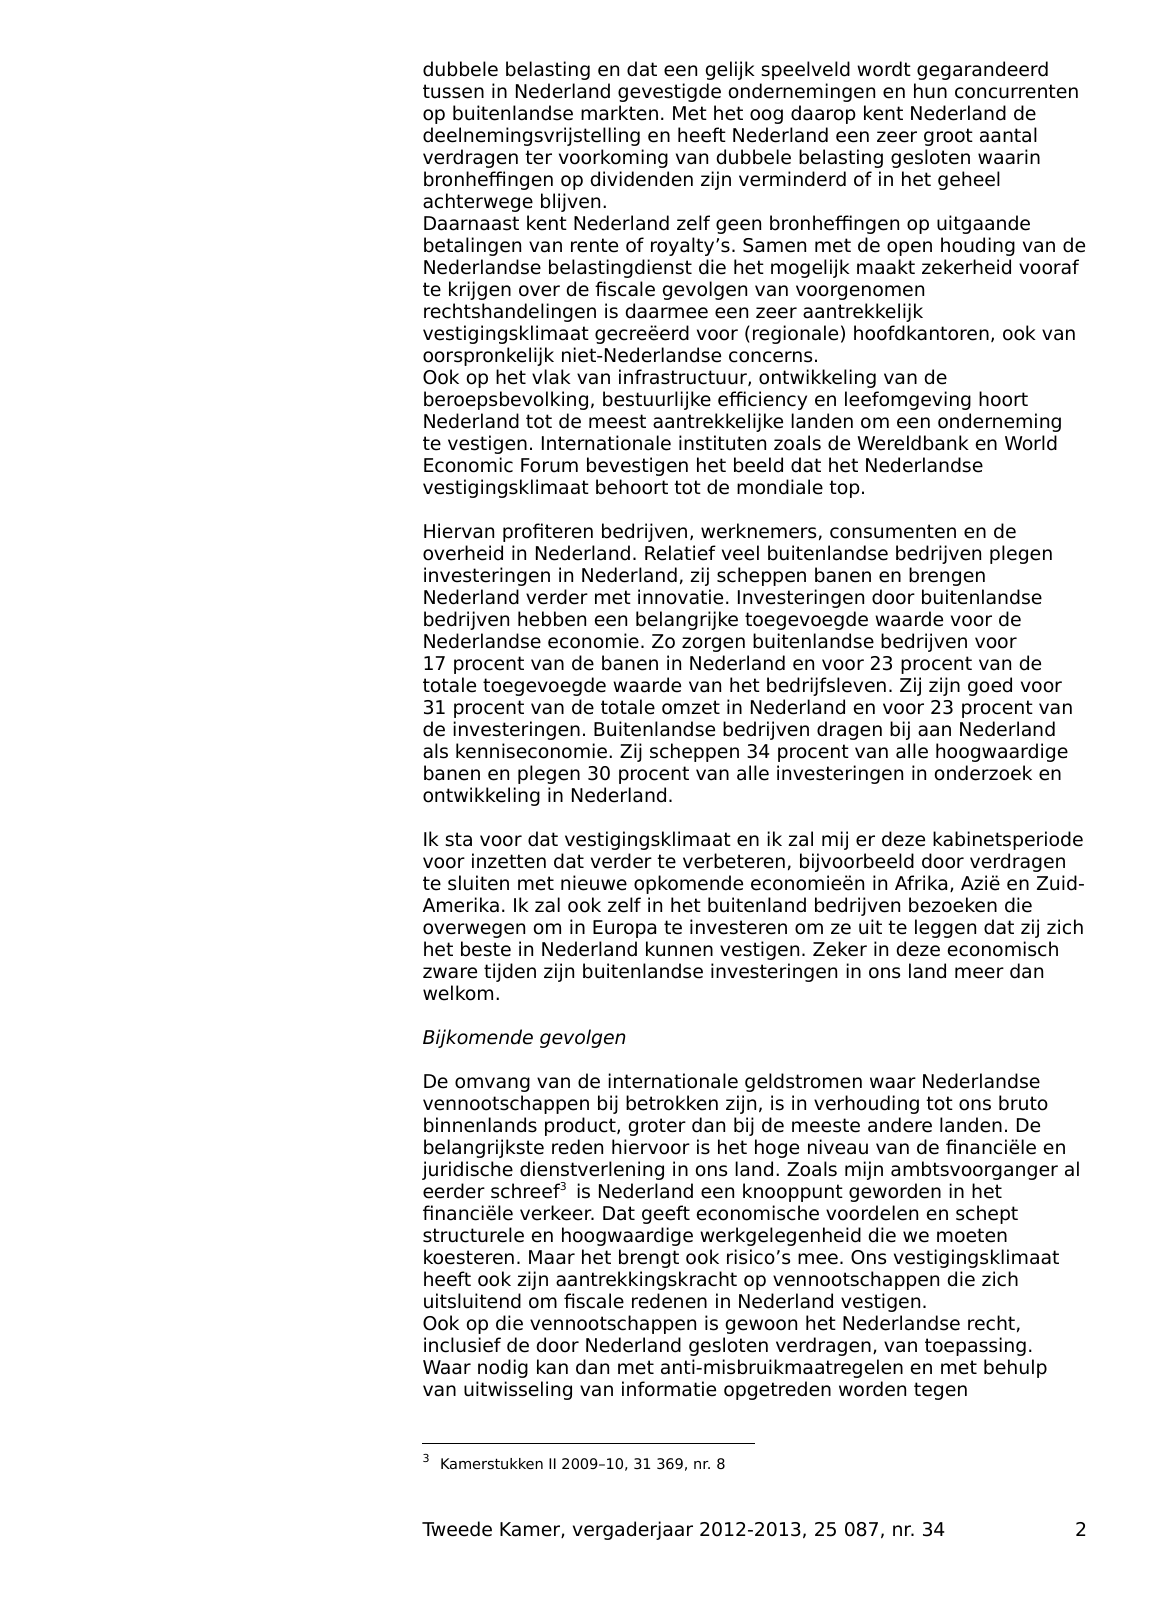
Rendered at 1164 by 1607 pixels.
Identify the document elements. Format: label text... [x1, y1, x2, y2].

text Ik sta voor dat vestigingsklimaat en ik zal mij er deze kabinetsperiode voor inzetten dat verder te verbeteren, bijvoorbeeld door verdragen te sluiten met nieuwe opkomende economieën in Afrika, Azië en Zuid-Amerika. Ik zal ook zelf in het buitenland bedrijven bezoeken die overwegen om in Europa te investeren om ze uit te leggen dat zij zich het beste in Nederland kunnen vestigen. Zeker in deze economisch zware tijden zijn buitenlandse investeringen in ons land meer dan welkom. [422, 829, 1087, 1004]
text Hiervan profiteren bedrijven, werknemers, consumenten en de overheid in Nederland. Relatief veel buitenlandse bedrijven plegen investeringen in Nederland, zij scheppen banen en brengen Nederland verder met innovatie. Investeringen door buitenlandse bedrijven hebben een belangrijke toegevoegde waarde voor de Nederlandse economie. Zo zorgen buitenlandse bedrijven voor 17 procent van de banen in Nederland en voor 23 procent van de totale toegevoegde waarde van het bedrijfsleven. Zij zijn goed voor 31 procent van de totale omzet in Nederland en voor 23 procent van de investeringen. Buitenlandse bedrijven dragen bij aan Nederland als kenniseconomie. Zij scheppen 34 procent van alle hoogwaardige banen en plegen 30 procent van alle investeringen in onderzoek en ontwikkeling in Nederland. [422, 521, 1087, 807]
text Ook op het vlak van infrastructuur, ontwikkeling van de beroepsbevolking, bestuurlijke efficiency en leefomgeving hoort Nederland tot de meest aantrekkelijke landen om een onderneming te vestigen. Internationale instituten zoals de Wereldbank en World Economic Forum bevestigen het beeld dat het Nederlandse vestigingsklimaat behoort tot de mondiale top. [422, 367, 1087, 499]
text Ook op die vennootschappen is gewoon het Nederlandse recht, inclusief de door Nederland gesloten verdragen, van toepassing. Waar nodig kan dan met anti-misbruikmaatregelen en met behulp van uitwisseling van informatie opgetreden worden tegen [422, 1313, 1087, 1401]
subtitle Bijkomende gevolgen [422, 1027, 1087, 1049]
text Daarnaast kent Nederland zelf geen bronheffingen op uitgaande betalingen van rente of royalty’s. Samen met de open houding van de Nederlandse belastingdienst die het mogelijk maakt zekerheid vooraf te krijgen over de fiscale gevolgen van voorgenomen rechtshandelingen is daarmee een zeer aantrekkelijk vestigingsklimaat gecreëerd voor (regionale) hoofdkantoren, ook van oorspronkelijk niet-Nederlandse concerns. [422, 213, 1087, 367]
text De omvang van de internationale geldstromen waar Nederlandse vennootschappen bij betrokken zijn, is in verhouding tot ons bruto binnenlands product, groter dan bij de meeste andere landen. De belangrijkste reden hiervoor is het hoge niveau van de financiële en juridische dienstverlening in ons land. Zoals mijn ambtsvoorganger al eerder schreef is Nederland een knooppunt geworden in het financiële verkeer. Dat geeft economische voordelen en schept structurele en hoogwaardige werkgelegenheid die we moeten koesteren. Maar het brengt ook risico’s mee. Ons vestigingsklimaat heeft ook zijn aantrekkingskracht op vennootschappen die zich uitsluitend om fiscale redenen in Nederland vestigen. [422, 1071, 1087, 1313]
text Kamerstukken II 2009–10, 31 369, nr. 8 [422, 1452, 1087, 1474]
text dubbele belasting en dat een gelijk speelveld wordt gegarandeerd tussen in Nederland gevestigde ondernemingen en hun concurrenten op buitenlandse markten. Met het oog daarop kent Nederland de deelnemingsvrijstelling en heeft Nederland een zeer groot aantal verdragen ter voorkoming van dubbele belasting gesloten waarin bronheffingen op dividenden zijn verminderd of in het geheel achterwege blijven. [422, 59, 1087, 213]
